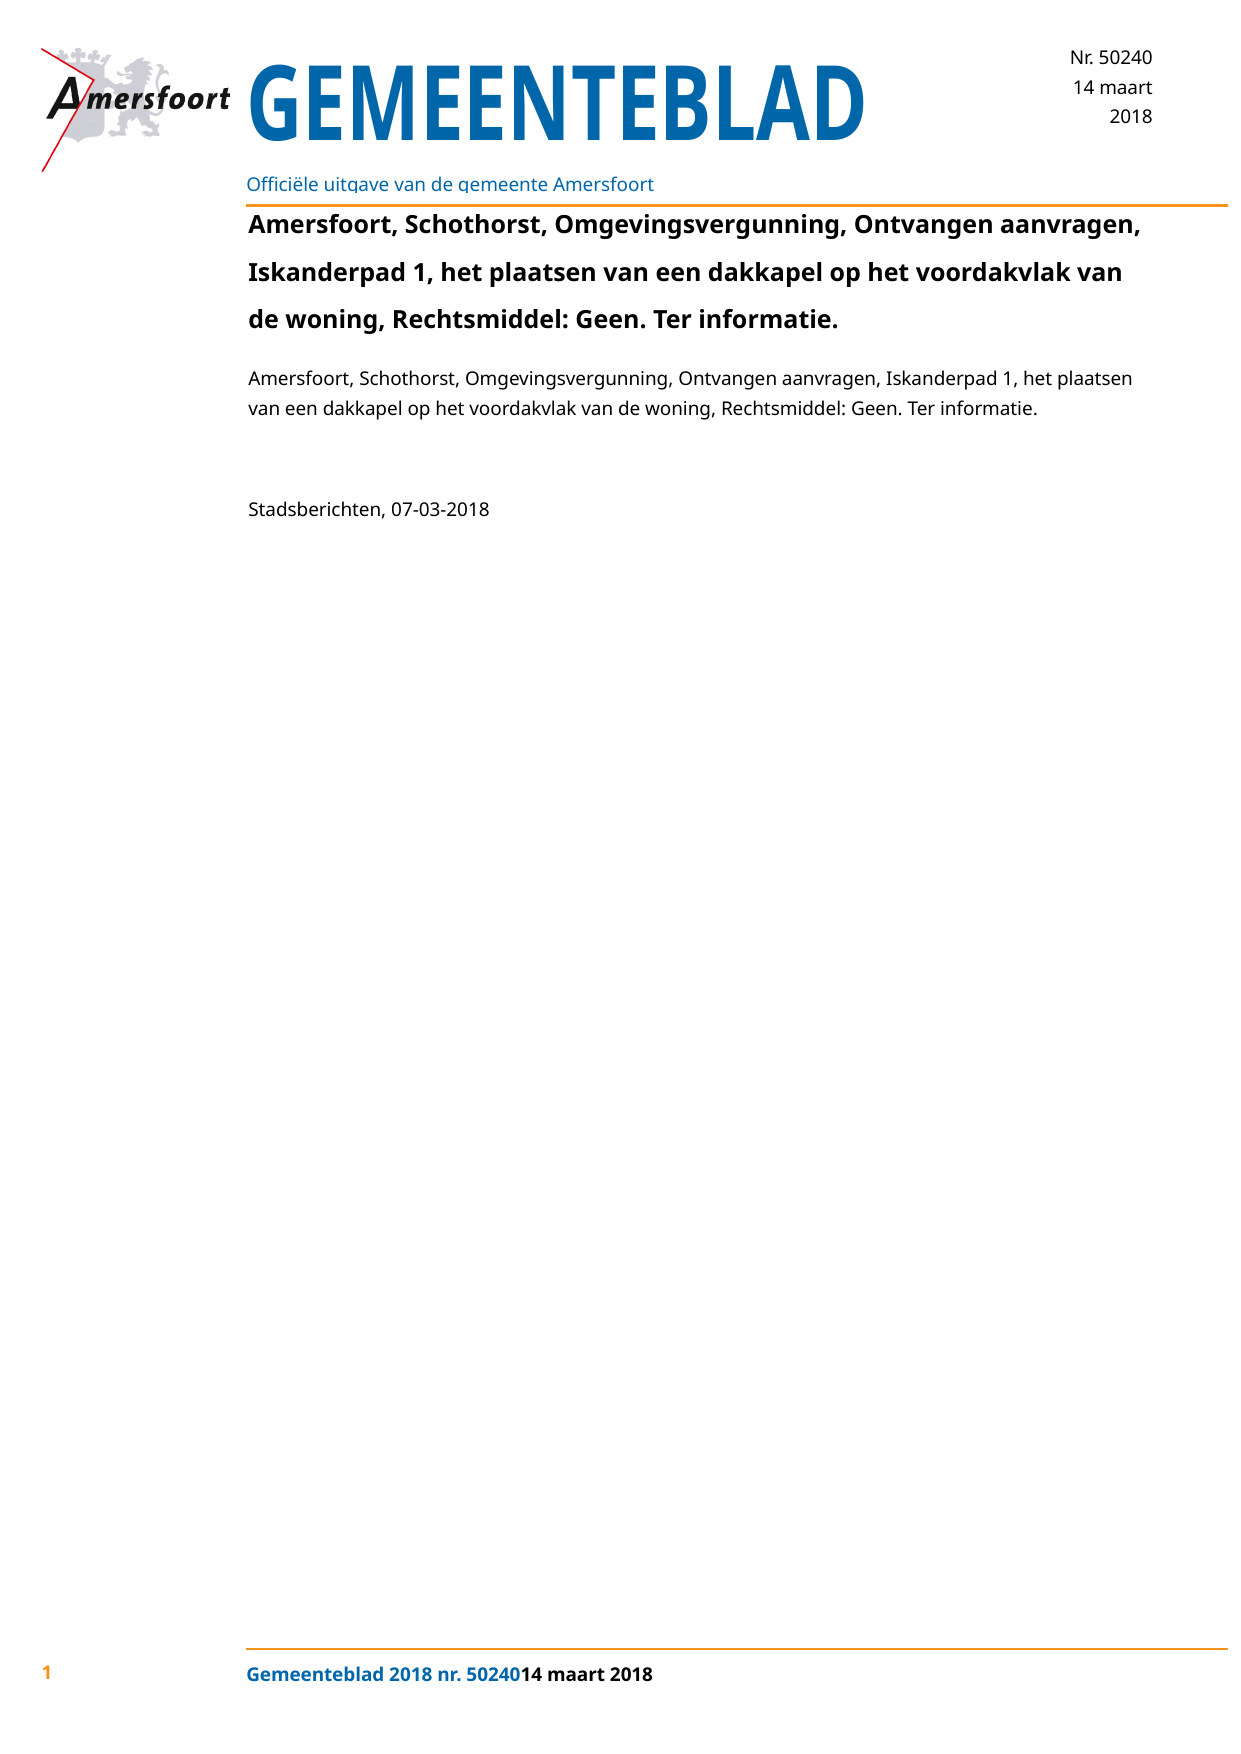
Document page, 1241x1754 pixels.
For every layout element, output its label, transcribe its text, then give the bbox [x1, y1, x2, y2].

text Amersfoort, Schothorst, Omgevingsvergunning, Ontvangen aanvragen, Iskanderpad 1, het plaatsen van een dakkapel op het voordakvlak van de woning, Rechtsmiddel: Geen. Ter informatie. [248, 366, 1152, 421]
text Stadsberichten, 07-03-2018 [248, 496, 1152, 522]
text Amersfoort, Schothorst, Omgevingsvergunning, Ontvangen aanvragen, Iskanderpad 1, het plaatsen van een dakkapel op het voordakvlak van de woning, Rechtsmiddel: Geen. Ter informatie. [248, 207, 1152, 336]
picture [41, 47, 231, 172]
